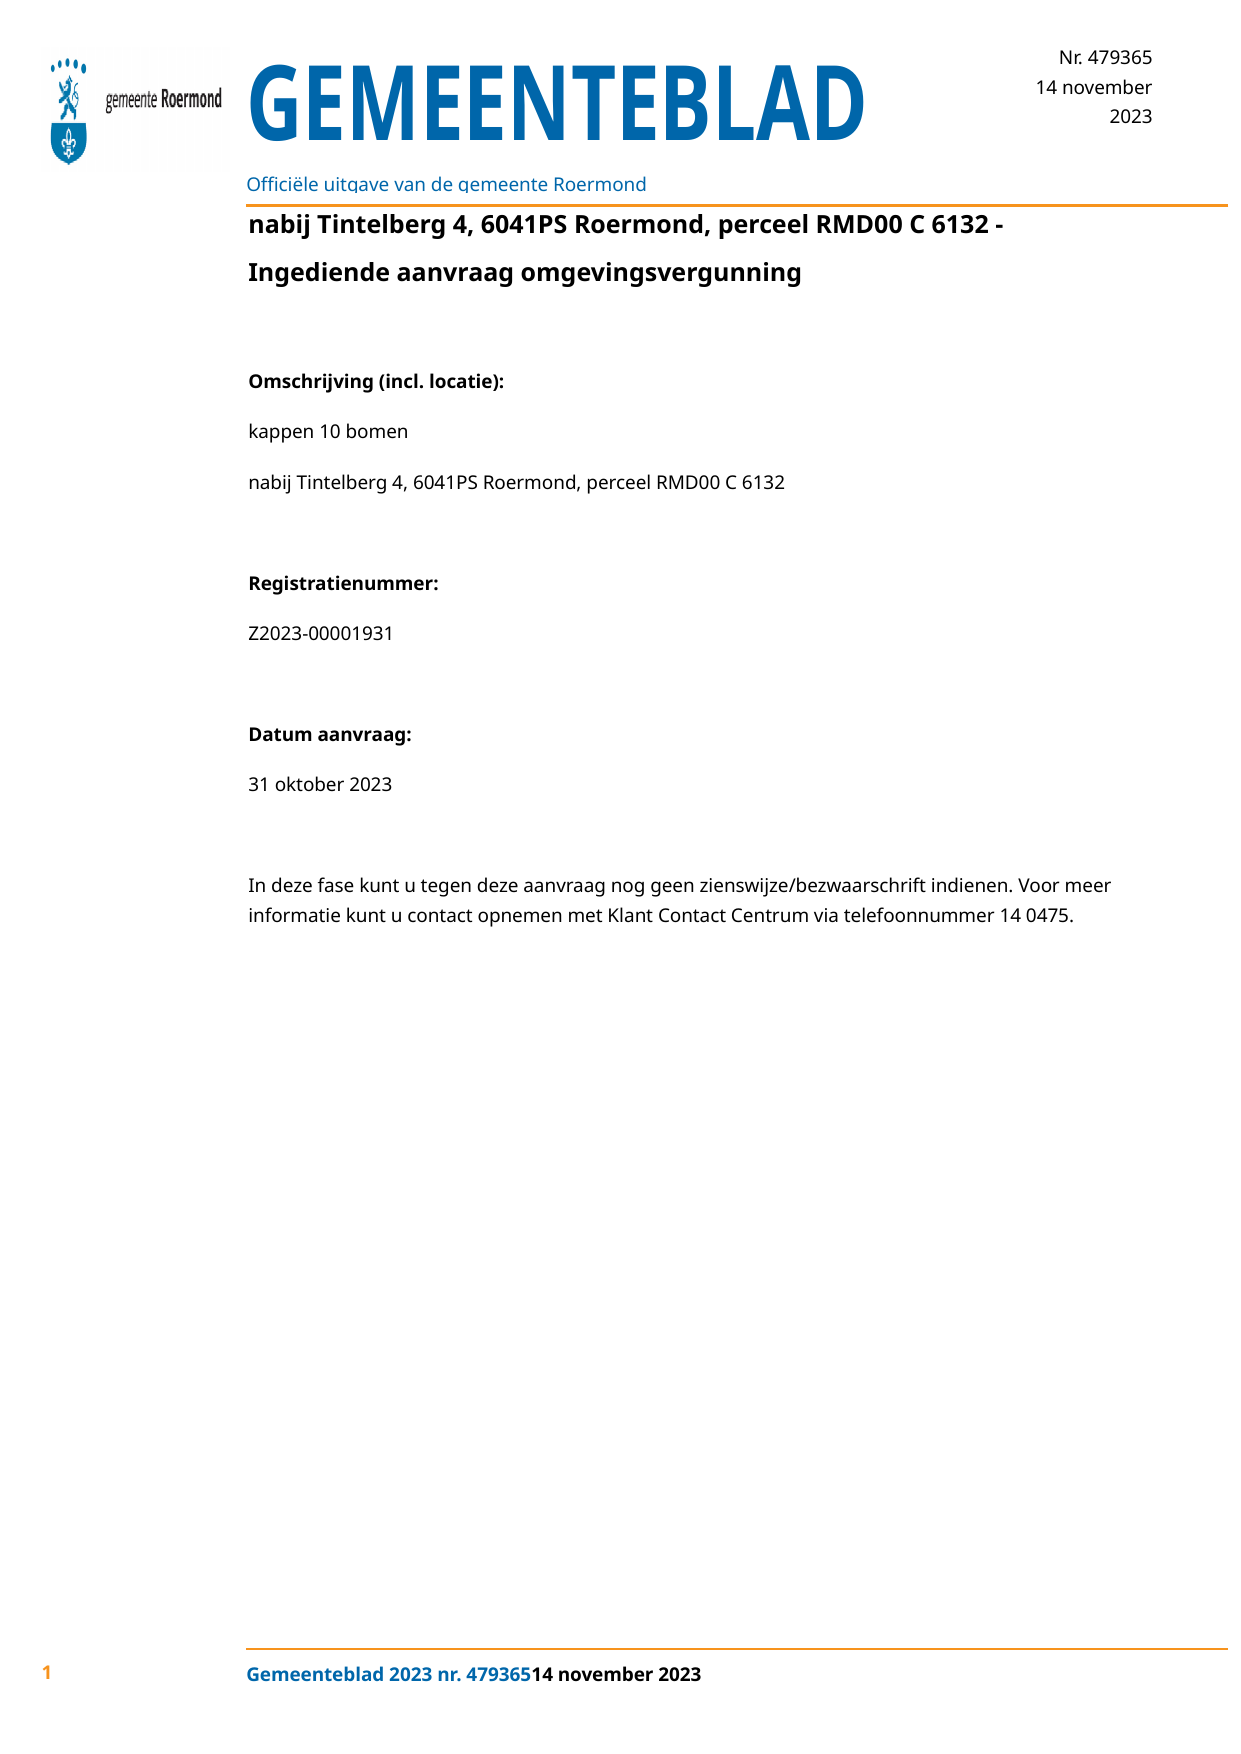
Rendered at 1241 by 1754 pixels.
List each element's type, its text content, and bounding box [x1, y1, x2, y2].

text nabij Tintelberg 4, 6041PS Roermond, perceel RMD00 C 6132 [248, 469, 1152, 495]
text Datum aanvraag: [248, 721, 1152, 747]
text In deze fase kunt u tegen deze aanvraag nog geen zienswijze/bezwaarschrift indienen. Voor meer informatie kunt u contact opnemen met Klant Contact Centrum via telefoonnummer 14 0475. [248, 872, 1152, 928]
picture [41, 47, 231, 172]
text Omschrijving (incl. locatie): [248, 368, 1152, 394]
text 31 oktober 2023 [248, 772, 1152, 797]
text Z2023-00001931 [248, 620, 1152, 646]
text nabij Tintelberg 4, 6041PS Roermond, perceel RMD00 C 6132 - Ingediende aanvraag omgevingsvergunning [248, 207, 1152, 288]
text kappen 10 bomen [248, 419, 1152, 444]
text Registratienummer: [248, 570, 1152, 596]
